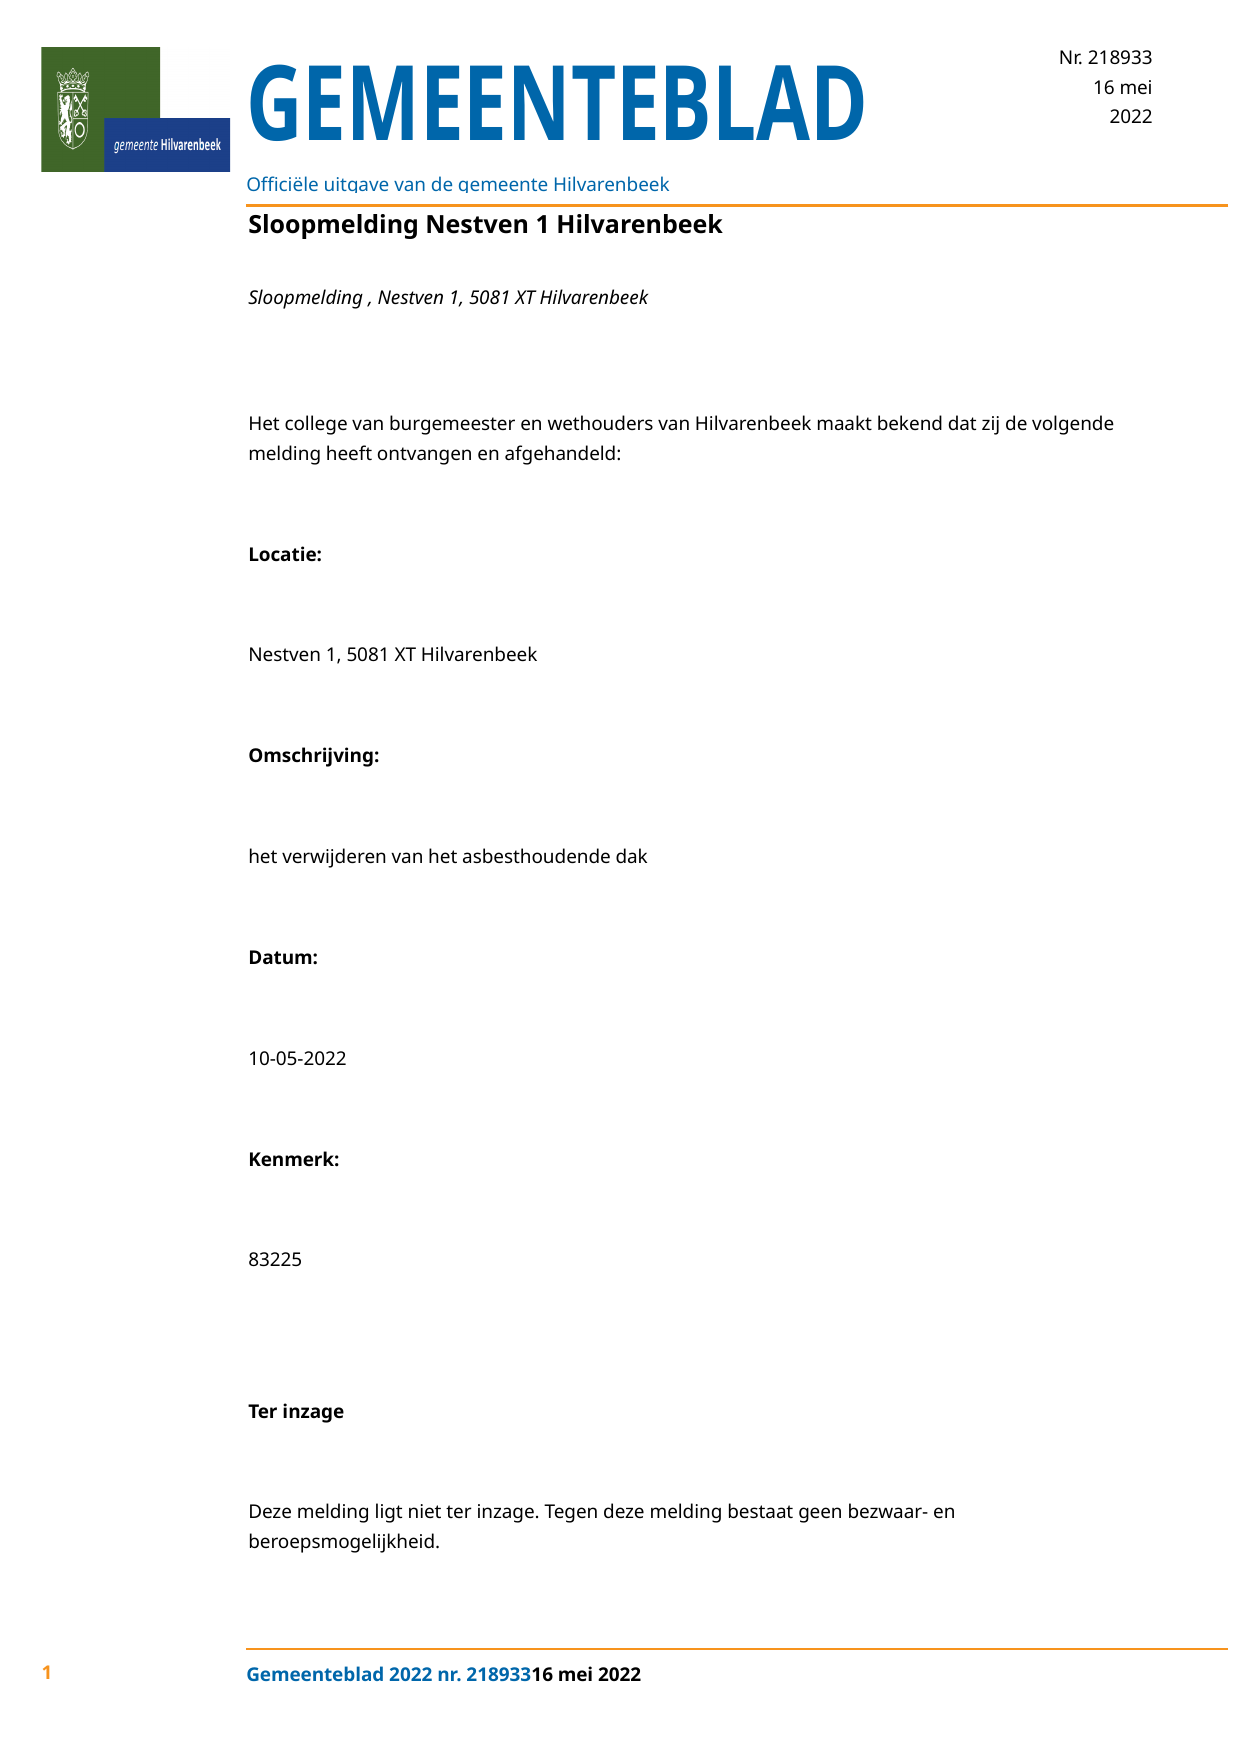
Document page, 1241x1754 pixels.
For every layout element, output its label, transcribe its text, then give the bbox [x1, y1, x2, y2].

text Omschrijving: [248, 742, 1152, 768]
text 83225 [248, 1247, 1152, 1272]
text Deze melding ligt niet ter inzage. Tegen deze melding bestaat geen bezwaar- en beroepsmogelijkheid. [248, 1499, 1152, 1554]
picture [41, 47, 231, 172]
text Datum: [248, 944, 1152, 970]
text Locatie: [248, 541, 1152, 567]
text het verwijderen van het asbesthoudende dak [248, 843, 1152, 869]
text Ter inzage [248, 1398, 1152, 1424]
text Kenmerk: [248, 1146, 1152, 1172]
text Het college van burgemeester en wethouders van Hilvarenbeek maakt bekend dat zij de volgende melding heeft ontvangen en afgehandeld: [248, 410, 1152, 466]
text Nestven 1, 5081 XT Hilvarenbeek [248, 642, 1152, 667]
text Sloopmelding , Nestven 1, 5081 XT Hilvarenbeek [248, 284, 1152, 309]
text 10-05-2022 [248, 1045, 1152, 1071]
text Sloopmelding Nestven 1 Hilvarenbeek [248, 207, 1152, 241]
